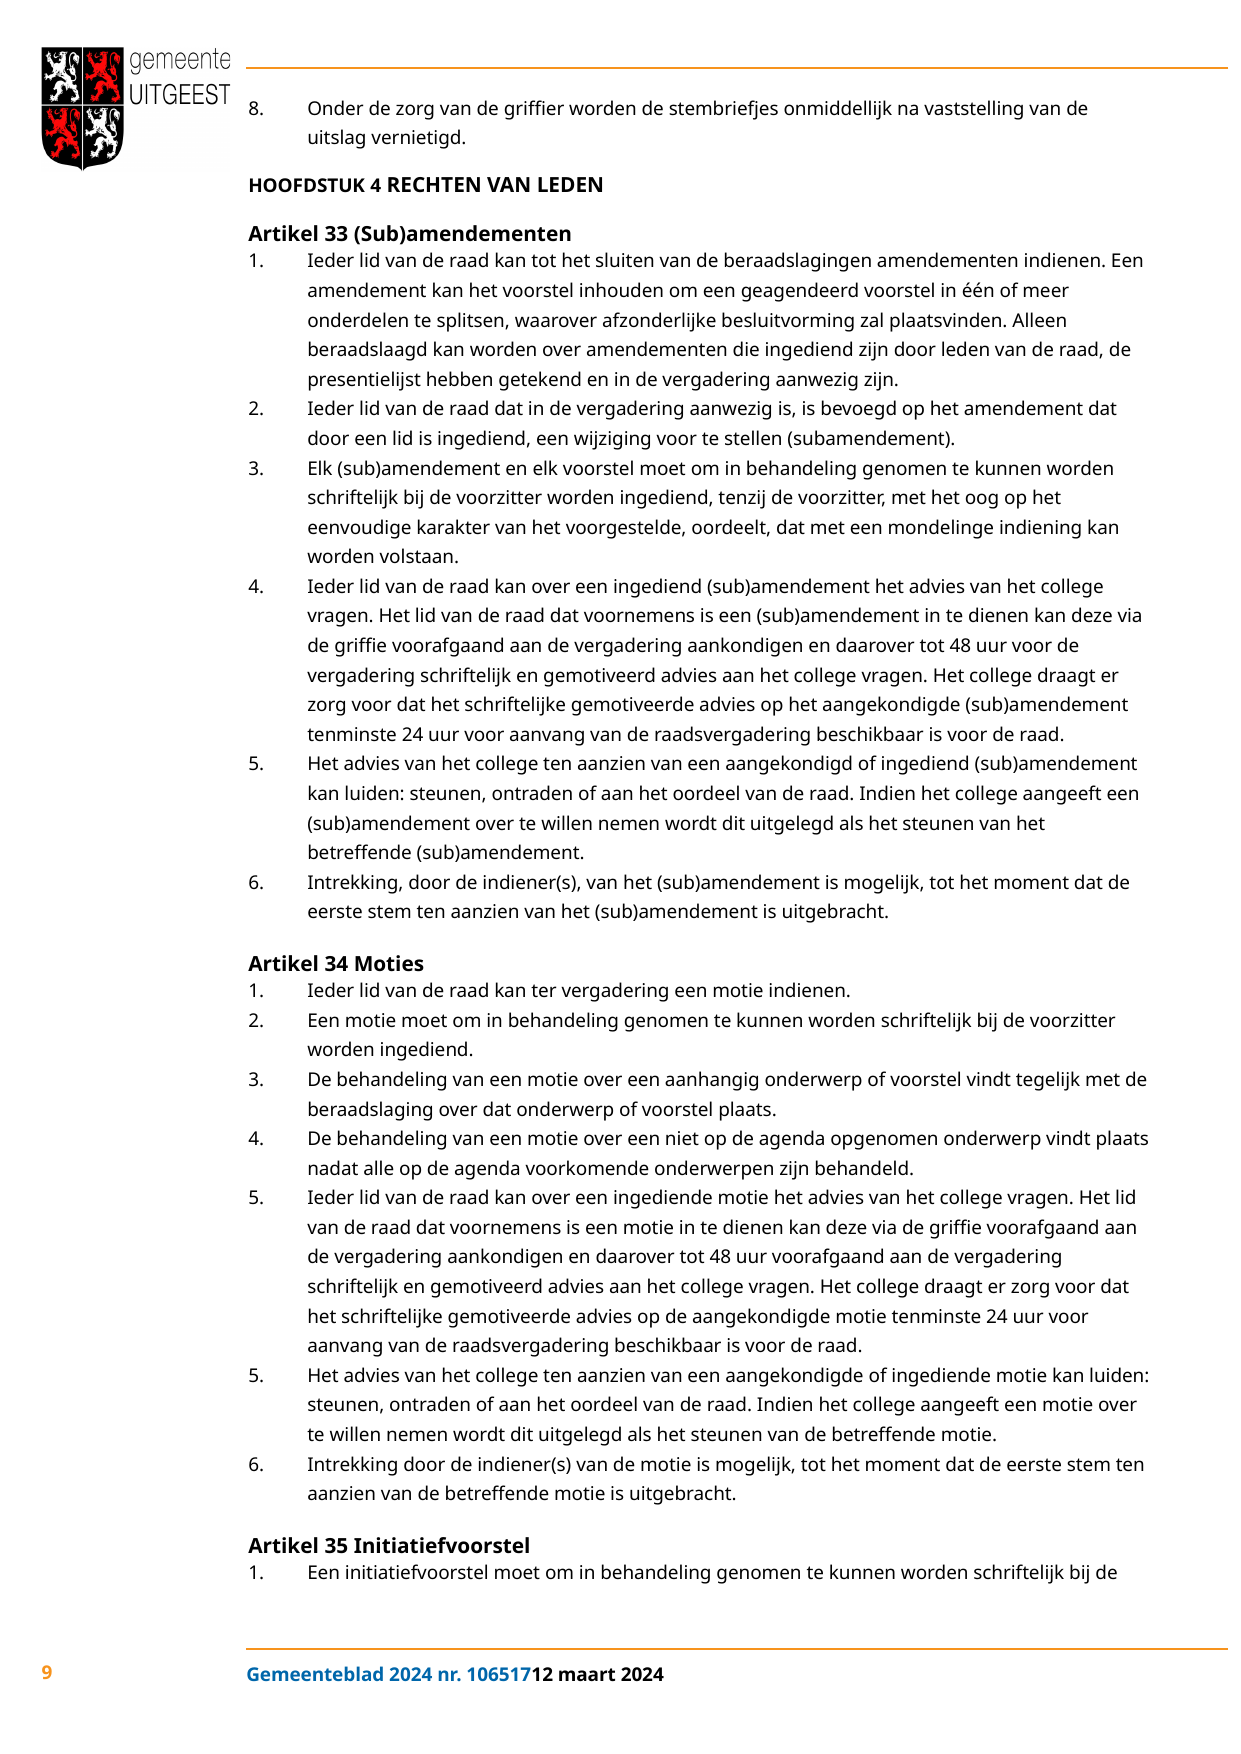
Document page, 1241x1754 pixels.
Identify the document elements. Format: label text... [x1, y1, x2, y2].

list Een initiatiefvoorstel moet om in behandeling genomen te kunnen worden schriftelijk bij de [248, 1559, 1152, 1585]
text Artikel 34 Moties [248, 949, 1152, 977]
list Een motie moet om in behandeling genomen te kunnen worden schriftelijk bij de voorzitter worden ingediend. [248, 1007, 1152, 1062]
list Intrekking door de indiener(s) van de motie is mogelijk, tot het moment dat de eerste stem ten aanzien van de betreffende motie is uitgebracht. [248, 1451, 1152, 1506]
list Elk (sub)amendement en elk voorstel moet om in behandeling genomen te kunnen worden schriftelijk bij de voorzitter worden ingediend, tenzij de voorzitter, met het oog op het eenvoudige karakter van het voorgestelde, oordeelt, dat met een mondelinge indiening kan worden volstaan. [248, 455, 1152, 569]
list Onder de zorg van de griffier worden de stembriefjes onmiddellijk na vaststelling van de uitslag vernietigd. [248, 95, 1152, 150]
text Artikel 33 (Sub)amendementen [248, 219, 1152, 248]
text Artikel 35 Initiatiefvoorstel [248, 1531, 1152, 1559]
list Ieder lid van de raad kan tot het sluiten van de beraadslagingen amendementen indienen. Een amendement kan het voorstel inhouden om een geagendeerd voorstel in één of meer onderdelen te splitsen, waarover afzonderlijke besluitvorming zal plaatsvinden. Alleen beraadslaagd kan worden over amendementen die ingediend zijn door leden van de raad, de presentielijst hebben getekend en in de vergadering aanwezig zijn. [248, 248, 1152, 392]
list De behandeling van een motie over een aanhangig onderwerp of voorstel vindt tegelijk met de beraadslaging over dat onderwerp of voorstel plaats. [248, 1066, 1152, 1121]
list Ieder lid van de raad kan over een ingediend (sub)amendement het advies van het college vragen. Het lid van de raad dat voornemens is een (sub)amendement in te dienen kan deze via de griffie voorafgaand aan de vergadering aankondigen en daarover tot 48 uur voor de vergadering schriftelijk en gemotiveerd advies aan het college vragen. Het college draagt er zorg voor dat het schriftelijke gemotiveerde advies op het aangekondigde (sub)amendement tenminste 24 uur voor aanvang van de raadsvergadering beschikbaar is voor de raad. [248, 573, 1152, 747]
list Het advies van het college ten aanzien van een aangekondigd of ingediend (sub)amendement kan luiden: steunen, ontraden of aan het oordeel van de raad. Indien het college aangeeft een (sub)amendement over te willen nemen wordt dit uitgelegd als het steunen van het betreffende (sub)amendement. [248, 751, 1152, 865]
picture [41, 47, 231, 172]
list Ieder lid van de raad dat in de vergadering aanwezig is, is bevoegd op het amendement dat door een lid is ingediend, een wijziging voor te stellen (subamendement). [248, 396, 1152, 451]
list Ieder lid van de raad kan ter vergadering een motie indienen. [248, 977, 1152, 1003]
list Het advies van het college ten aanzien van een aangekondigde of ingediende motie kan luiden: steunen, ontraden of aan het oordeel van de raad. Indien het college aangeeft een motie over te willen nemen wordt dit uitgelegd als het steunen van de betreffende motie. [248, 1362, 1152, 1447]
list Ieder lid van de raad kan over een ingediende motie het advies van het college vragen. Het lid van de raad dat voornemens is een motie in te dienen kan deze via de griffie voorafgaand aan de vergadering aankondigen en daarover tot 48 uur voorafgaand aan de vergadering schriftelijk en gemotiveerd advies aan het college vragen. Het college draagt er zorg voor dat het schriftelijke gemotiveerde advies op de aangekondigde motie tenminste 24 uur voor aanvang van de raadsvergadering beschikbaar is voor de raad. [248, 1184, 1152, 1358]
text HOOFDSTUK 4 RECHTEN VAN LEDEN [248, 170, 1152, 198]
list De behandeling van een motie over een niet op de agenda opgenomen onderwerp vindt plaats nadat alle op de agenda voorkomende onderwerpen zijn behandeld. [248, 1125, 1152, 1181]
list Intrekking, door de indiener(s), van het (sub)amendement is mogelijk, tot het moment dat de eerste stem ten aanzien van het (sub)amendement is uitgebracht. [248, 869, 1152, 924]
